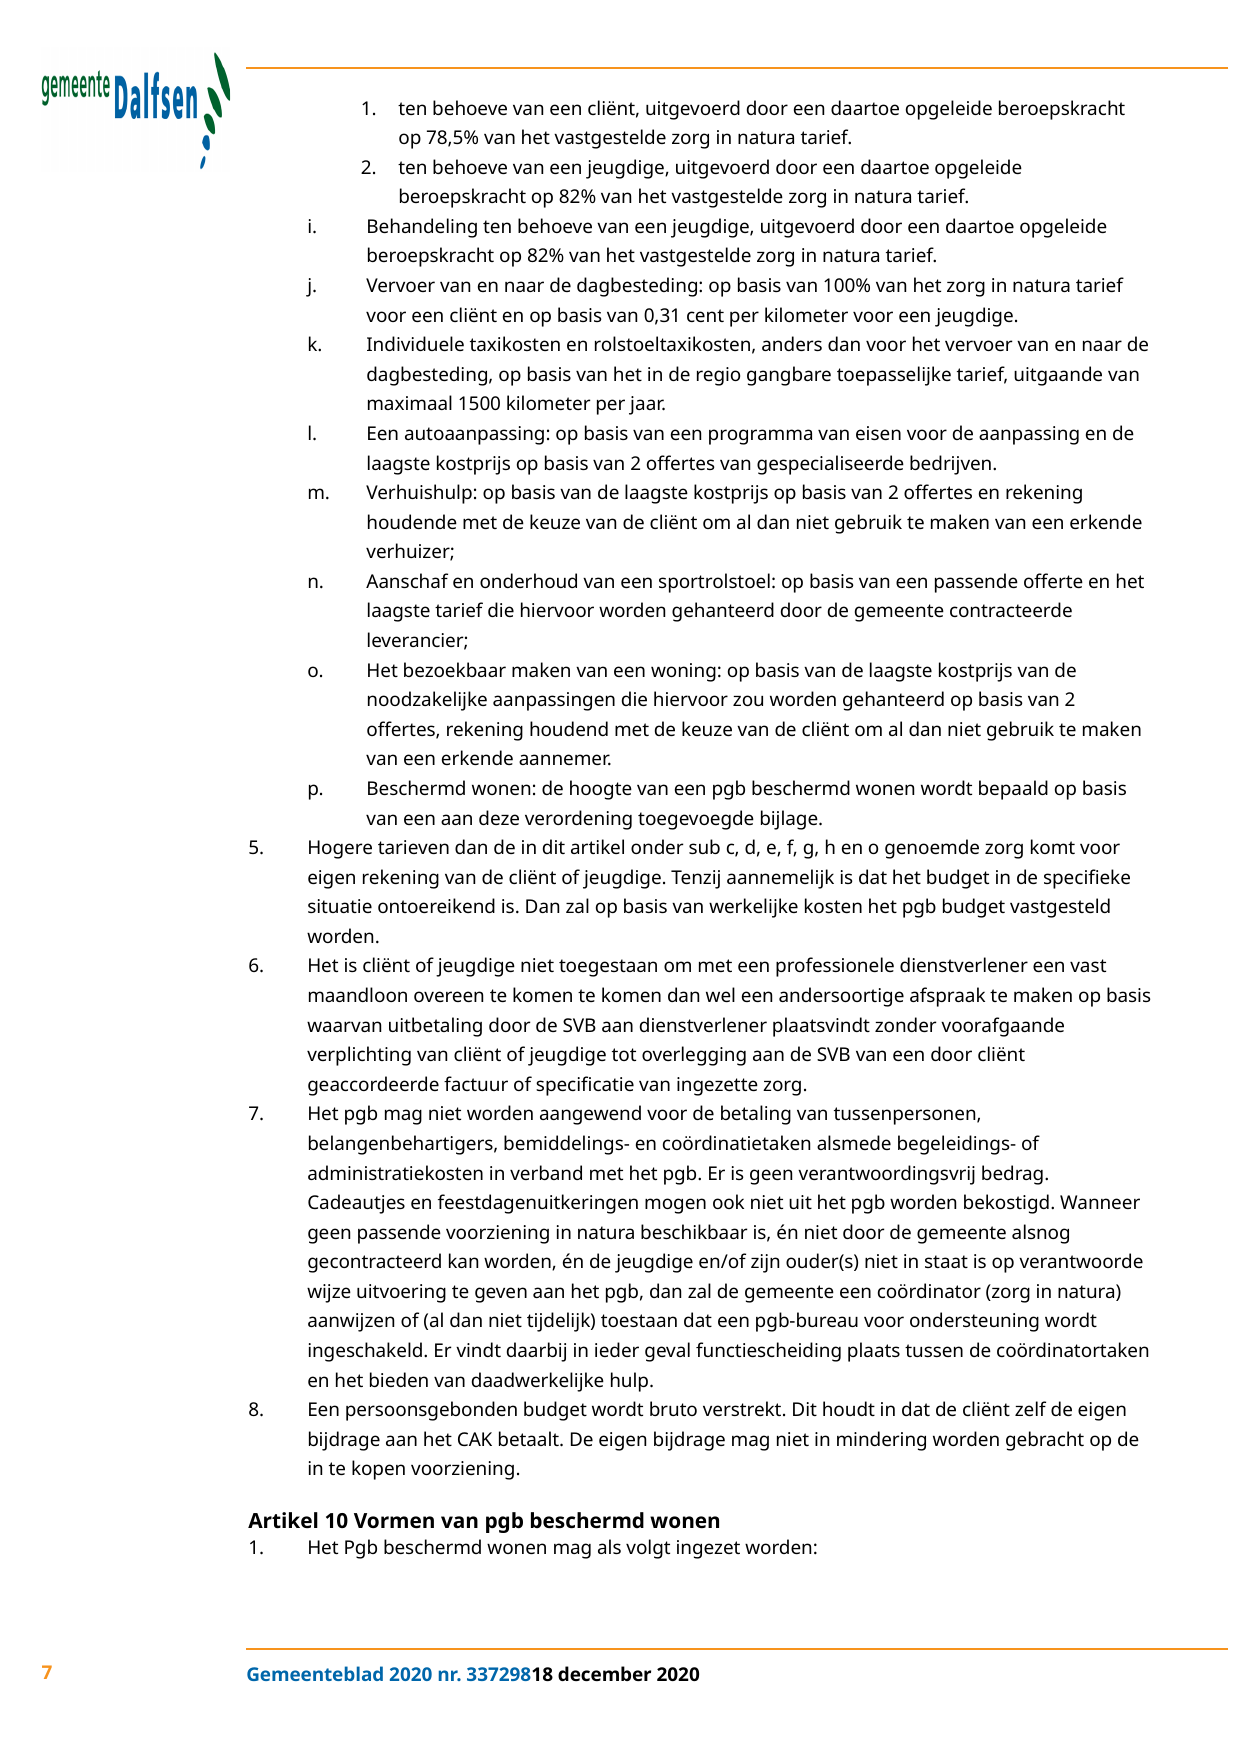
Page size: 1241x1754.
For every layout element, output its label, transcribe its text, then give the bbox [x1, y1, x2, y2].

list Het Pgb beschermd wonen mag als volgt ingezet worden: [248, 1534, 1152, 1560]
picture [41, 47, 231, 172]
list Behandeling ten behoeve van een jeugdige, uitgevoerd door een daartoe opgeleide beroepskracht op 82% van het vastgestelde zorg in natura tarief. [307, 213, 1152, 268]
list Hogere tarieven dan de in dit artikel onder sub c, d, e, f, g, h en o genoemde zorg komt voor eigen rekening van de cliënt of jeugdige. Tenzij aannemelijk is dat het budget in de specifieke situatie ontoereikend is. Dan zal op basis van werkelijke kosten het pgb budget vastgesteld worden. [248, 834, 1152, 949]
list Beschermd wonen: de hoogte van een pgb beschermd wonen wordt bepaald op basis van een aan deze verordening toegevoegde bijlage. [307, 775, 1152, 831]
list Een persoonsgebonden budget wordt bruto verstrekt. Dit houdt in dat de cliënt zelf de eigen bijdrage aan het CAK betaalt. De eigen bijdrage mag niet in mindering worden gebracht op de in te kopen voorziening. [248, 1396, 1152, 1481]
list Een autoaanpassing: op basis van een programma van eisen voor de aanpassing en de laagste kostprijs op basis van 2 offertes van gespecialiseerde bedrijven. [307, 420, 1152, 476]
list Individuele taxikosten en rolstoeltaxikosten, anders dan voor het vervoer van en naar de dagbesteding, op basis van het in de regio gangbare toepasselijke tarief, uitgaande van maximaal 1500 kilometer per jaar. [307, 331, 1152, 416]
text Artikel 10 Vormen van pgb beschermd wonen [248, 1506, 1152, 1534]
list Het pgb mag niet worden aangewend voor de betaling van tussenpersonen, belangenbehartigers, bemiddelings- en coördinatietaken alsmede begeleidings- of administratiekosten in verband met het pgb. Er is geen verantwoordingsvrij bedrag. Cadeautjes en feestdagenuitkeringen mogen ook niet uit het pgb worden bekostigd. Wanneer geen passende voorziening in natura beschikbaar is, én niet door de gemeente alsnog gecontracteerd kan worden, én de jeugdige en/of zijn ouder(s) niet in staat is op verantwoorde wijze uitvoering te geven aan het pgb, dan zal de gemeente een coördinator (zorg in natura) aanwijzen of (al dan niet tijdelijk) toestaan dat een pgb-bureau voor ondersteuning wordt ingeschakeld. Er vindt daarbij in ieder geval functiescheiding plaats tussen de coördinatortaken en het bieden van daadwerkelijke hulp. [248, 1101, 1152, 1393]
list Aanschaf en onderhoud van een sportrolstoel: op basis van een passende offerte en het laagste tarief die hiervoor worden gehanteerd door de gemeente contracteerde leverancier; [307, 568, 1152, 653]
list Vervoer van en naar de dagbesteding: op basis van 100% van het zorg in natura tarief voor een cliënt en op basis van 0,31 cent per kilometer voor een jeugdige. [307, 272, 1152, 328]
list Verhuishulp: op basis van de laagste kostprijs op basis van 2 offertes en rekening houdende met de keuze van de cliënt om al dan niet gebruik te maken van een erkende verhuizer; [307, 479, 1152, 564]
list ten behoeve van een jeugdige, uitgevoerd door een daartoe opgeleide beroepskracht op 82% van het vastgestelde zorg in natura tarief. [361, 154, 1152, 209]
list Het is cliënt of jeugdige niet toegestaan om met een professionele dienstverlener een vast maandloon overeen te komen te komen dan wel een andersoortige afspraak te maken op basis waarvan uitbetaling door de SVB aan dienstverlener plaatsvindt zonder voorafgaande verplichting van cliënt of jeugdige tot overlegging aan de SVB van een door cliënt geaccordeerde factuur of specificatie van ingezette zorg. [248, 953, 1152, 1097]
list Het bezoekbaar maken van een woning: op basis van de laagste kostprijs van de noodzakelijke aanpassingen die hiervoor zou worden gehanteerd op basis van 2 offertes, rekening houdend met de keuze van de cliënt om al dan niet gebruik te maken van een erkende aannemer. [307, 657, 1152, 771]
list ten behoeve van een cliënt, uitgevoerd door een daartoe opgeleide beroepskracht op 78,5% van het vastgestelde zorg in natura tarief. [361, 95, 1152, 150]
